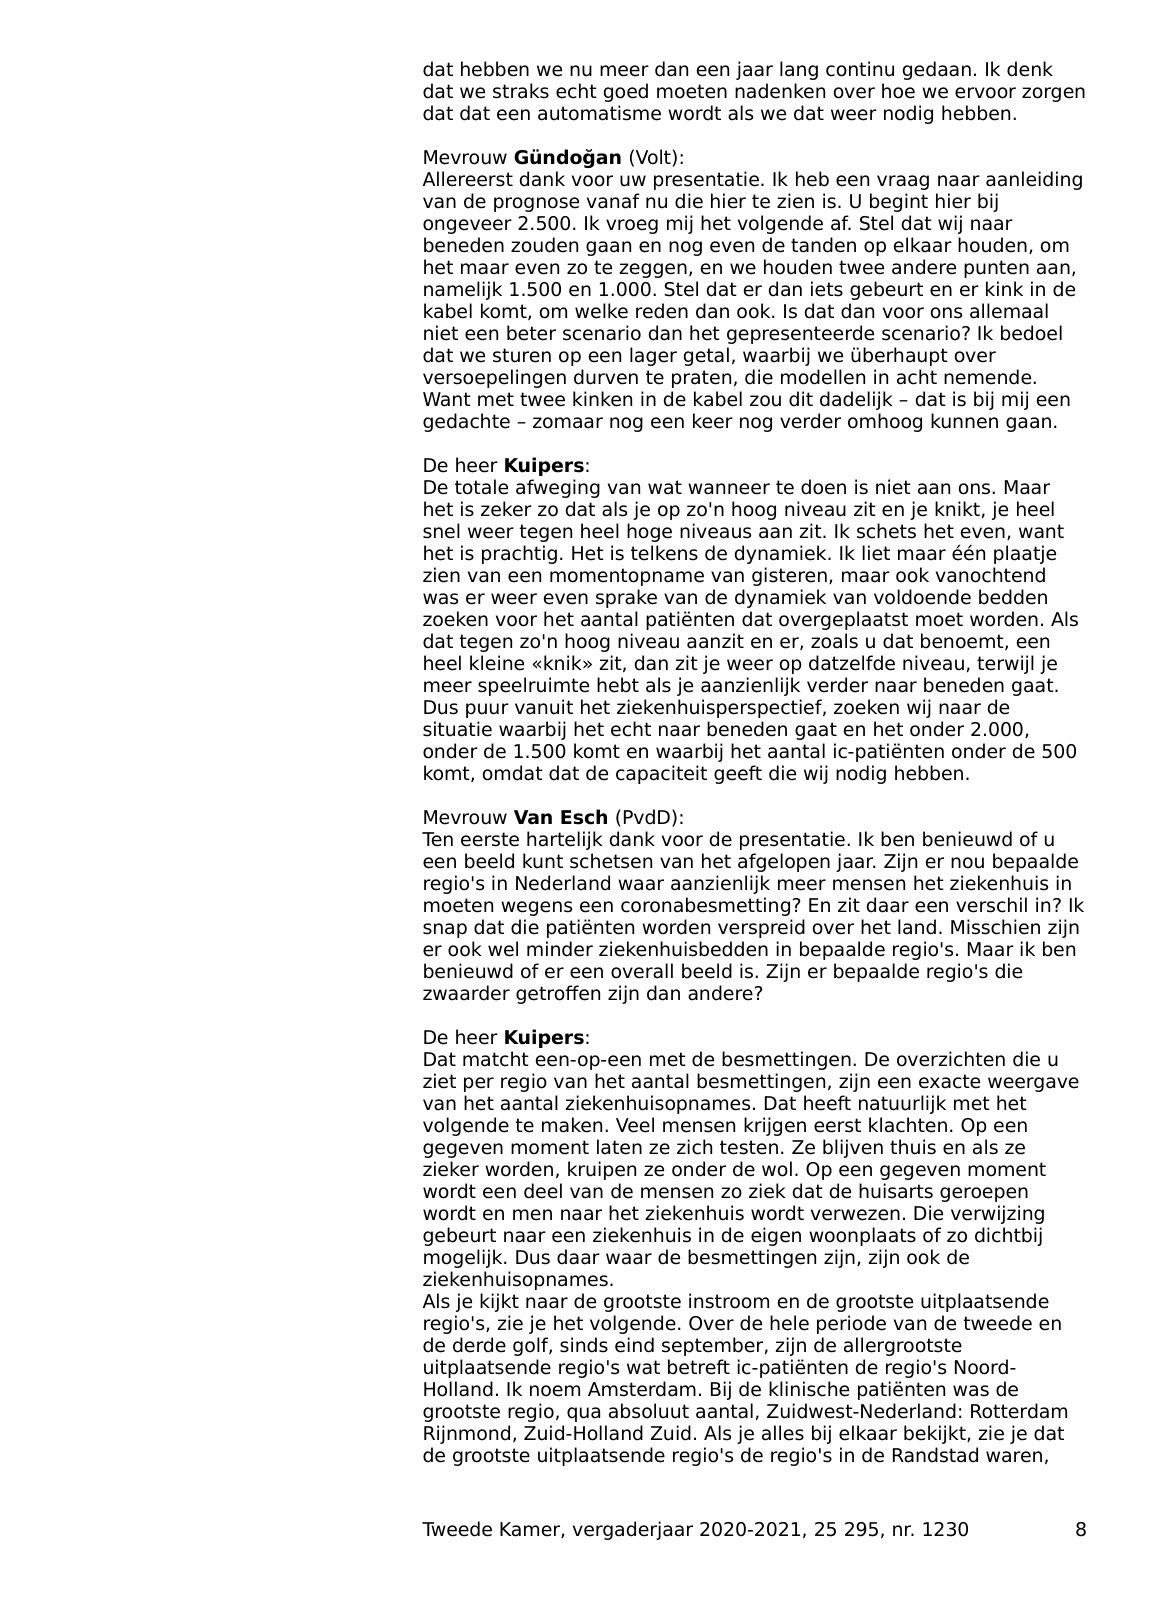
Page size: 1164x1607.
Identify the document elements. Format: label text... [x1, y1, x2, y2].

text dat hebben we nu meer dan een jaar lang continu gedaan. Ik denk dat we straks echt goed moeten nadenken over hoe we ervoor zorgen dat dat een automatisme wordt als we dat weer nodig hebben. [422, 59, 1087, 125]
text De heer Kuipers: [422, 455, 1087, 477]
text Allereerst dank voor uw presentatie. Ik heb een vraag naar aanleiding van de prognose vanaf nu die hier te zien is. U begint hier bij ongeveer 2.500. Ik vroeg mij het volgende af. Stel dat wij naar beneden zouden gaan en nog even de tanden op elkaar houden, om het maar even zo te zeggen, en we houden twee andere punten aan, namelijk 1.500 en 1.000. Stel dat er dan iets gebeurt en er kink in de kabel komt, om welke reden dan ook. Is dat dan voor ons allemaal niet een beter scenario dan het gepresenteerde scenario? Ik bedoel dat we sturen op een lager getal, waarbij we überhaupt over versoepelingen durven te praten, die modellen in acht nemende. Want met twee kinken in de kabel zou dit dadelijk – dat is bij mij een gedachte – zomaar nog een keer nog verder omhoog kunnen gaan. [422, 169, 1087, 433]
text Dat matcht een-op-een met de besmettingen. De overzichten die u ziet per regio van het aantal besmettingen, zijn een exacte weergave van het aantal ziekenhuisopnames. Dat heeft natuurlijk met het volgende te maken. Veel mensen krijgen eerst klachten. Op een gegeven moment laten ze zich testen. Ze blijven thuis en als ze zieker worden, kruipen ze onder de wol. Op een gegeven moment wordt een deel van de mensen zo ziek dat de huisarts geroepen wordt en men naar het ziekenhuis wordt verwezen. Die verwijzing gebeurt naar een ziekenhuis in de eigen woonplaats of zo dichtbij mogelijk. Dus daar waar de besmettingen zijn, zijn ook de ziekenhuisopnames. [422, 1049, 1087, 1291]
text De heer Kuipers: [422, 1027, 1087, 1049]
text Mevrouw Gündoğan (Volt): [422, 147, 1087, 169]
text Ten eerste hartelijk dank voor de presentatie. Ik ben benieuwd of u een beeld kunt schetsen van het afgelopen jaar. Zijn er nou bepaalde regio's in Nederland waar aanzienlijk meer mensen het ziekenhuis in moeten wegens een coronabesmetting? En zit daar een verschil in? Ik snap dat die patiënten worden verspreid over het land. Misschien zijn er ook wel minder ziekenhuisbedden in bepaalde regio's. Maar ik ben benieuwd of er een overall beeld is. Zijn er bepaalde regio's die zwaarder getroffen zijn dan andere? [422, 829, 1087, 1005]
text Mevrouw Van Esch (PvdD): [422, 807, 1087, 829]
text De totale afweging van wat wanneer te doen is niet aan ons. Maar het is zeker zo dat als je op zo'n hoog niveau zit en je knikt, je heel snel weer tegen heel hoge niveaus aan zit. Ik schets het even, want het is prachtig. Het is telkens de dynamiek. Ik liet maar één plaatje zien van een momentopname van gisteren, maar ook vanochtend was er weer even sprake van de dynamiek van voldoende bedden zoeken voor het aantal patiënten dat overgeplaatst moet worden. Als dat tegen zo'n hoog niveau aanzit en er, zoals u dat benoemt, een heel kleine «knik» zit, dan zit je weer op datzelfde niveau, terwijl je meer speelruimte hebt als je aanzienlijk verder naar beneden gaat. Dus puur vanuit het ziekenhuisperspectief, zoeken wij naar de situatie waarbij het echt naar beneden gaat en het onder 2.000, onder de 1.500 komt en waarbij het aantal ic-patiënten onder de 500 komt, omdat dat de capaciteit geeft die wij nodig hebben. [422, 477, 1087, 785]
text Als je kijkt naar de grootste instroom en de grootste uitplaatsende regio's, zie je het volgende. Over de hele periode van de tweede en de derde golf, sinds eind september, zijn de allergrootste uitplaatsende regio's wat betreft ic-patiënten de regio's Noord-Holland. Ik noem Amsterdam. Bij de klinische patiënten was de grootste regio, qua absoluut aantal, Zuidwest-Nederland: Rotterdam Rijnmond, Zuid-Holland Zuid. Als je alles bij elkaar bekijkt, zie je dat de grootste uitplaatsende regio's de regio's in de Randstad waren, [422, 1291, 1087, 1467]
